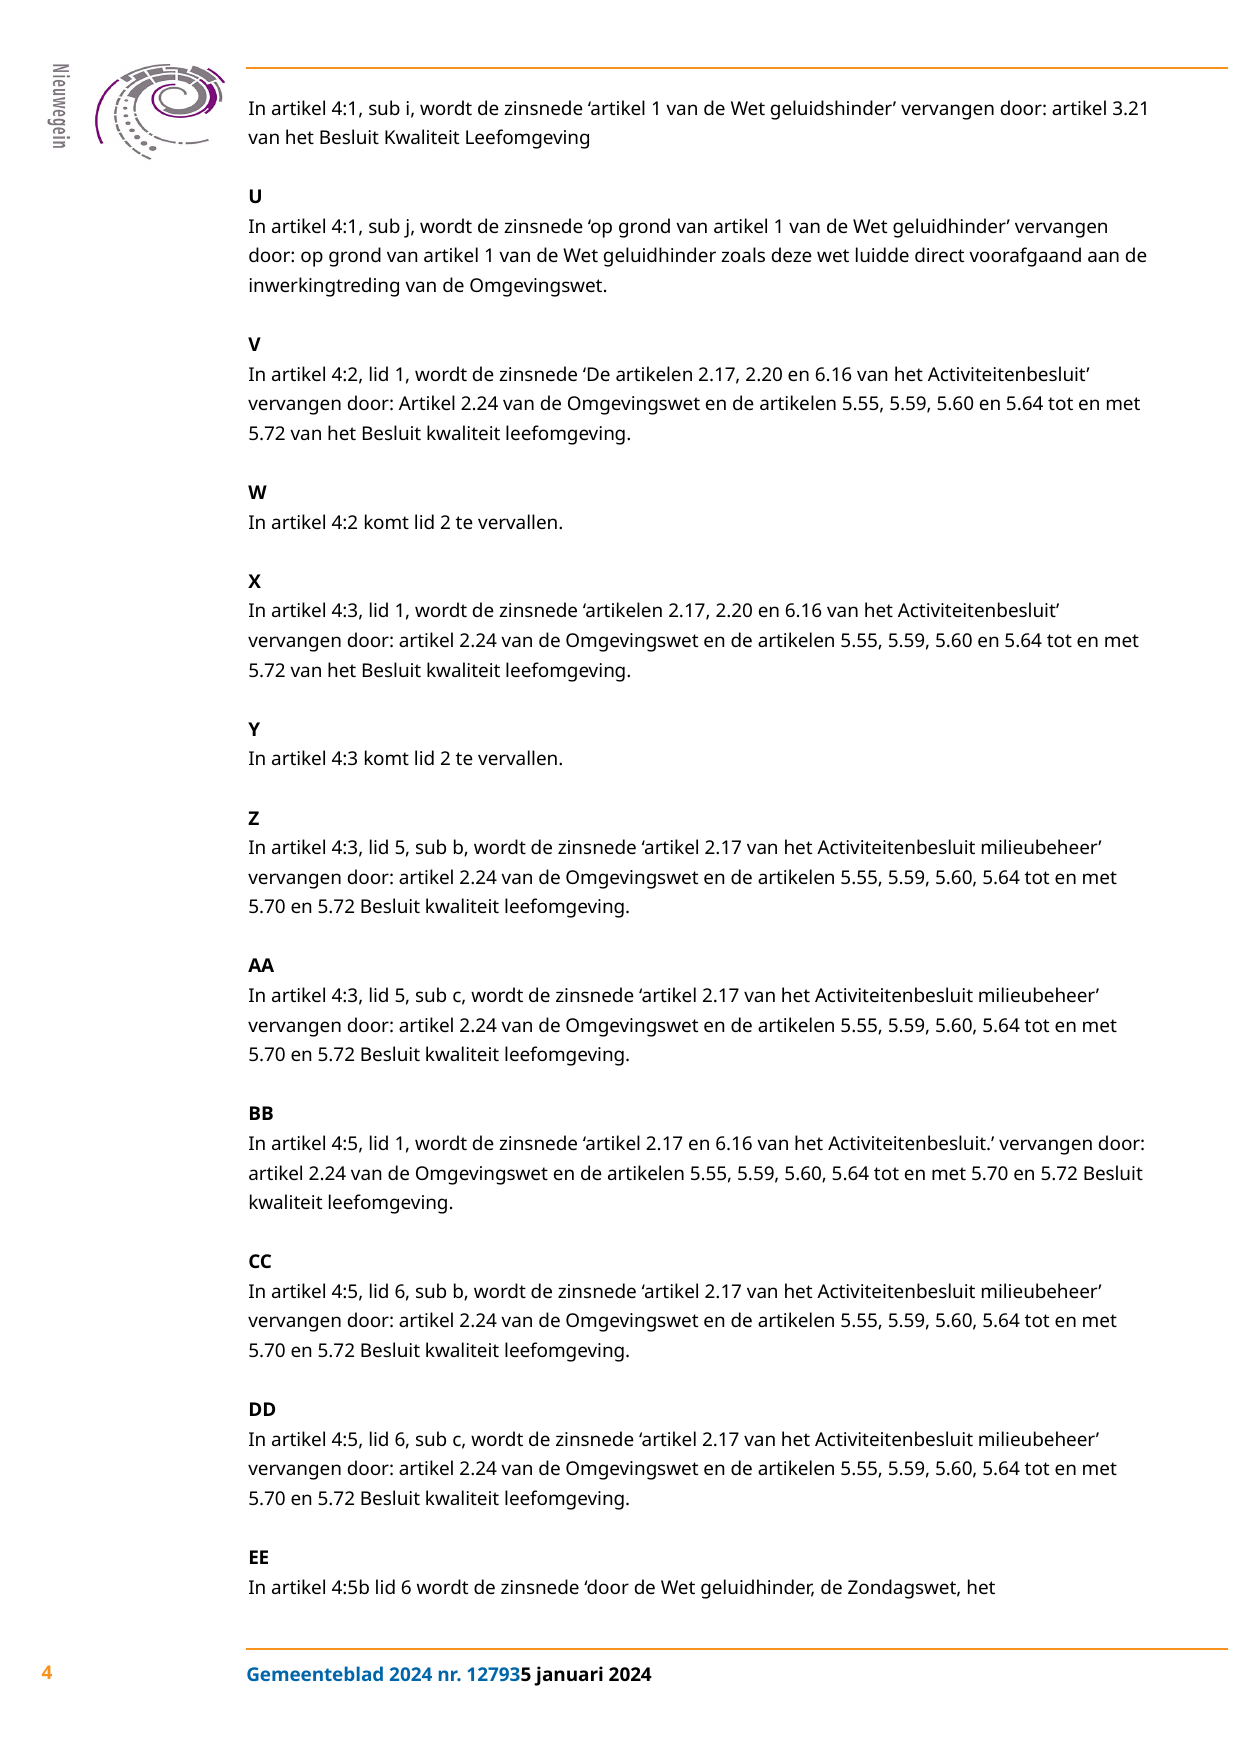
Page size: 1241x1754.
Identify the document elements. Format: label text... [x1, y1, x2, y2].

picture [41, 47, 231, 172]
text In artikel 4:5, lid 6, sub c, wordt de zinsnede ‘artikel 2.17 van het Activiteitenbesluit milieubeheer’ vervangen door: artikel 2.24 van de Omgevingswet en de artikelen 5.55, 5.59, 5.60, 5.64 tot en met 5.70 en 5.72 Besluit kwaliteit leefomgeving. [248, 1426, 1152, 1511]
text CC [248, 1248, 1152, 1274]
text In artikel 4:1, sub i, wordt de zinsnede ‘artikel 1 van de Wet geluidshinder’ vervangen door: artikel 3.21 van het Besluit Kwaliteit Leefomgeving [248, 95, 1152, 150]
text U [248, 183, 1152, 209]
text EE [248, 1544, 1152, 1570]
text In artikel 4:5, lid 1, wordt de zinsnede ‘artikel 2.17 en 6.16 van het Activiteitenbesluit.’ vervangen door: artikel 2.24 van de Omgevingswet en de artikelen 5.55, 5.59, 5.60, 5.64 tot en met 5.70 en 5.72 Besluit kwaliteit leefomgeving. [248, 1130, 1152, 1215]
text DD [248, 1396, 1152, 1422]
text In artikel 4:1, sub j, wordt de zinsnede ‘op grond van artikel 1 van de Wet geluidhinder’ vervangen door: op grond van artikel 1 van de Wet geluidhinder zoals deze wet luidde direct voorafgaand aan de inwerkingtreding van de Omgevingswet. [248, 213, 1152, 298]
text W [248, 479, 1152, 505]
text In artikel 4:3, lid 1, wordt de zinsnede ‘artikelen 2.17, 2.20 en 6.16 van het Activiteitenbesluit’ vervangen door: artikel 2.24 van de Omgevingswet en de artikelen 5.55, 5.59, 5.60 en 5.64 tot en met 5.72 van het Besluit kwaliteit leefomgeving. [248, 598, 1152, 683]
text In artikel 4:3, lid 5, sub c, wordt de zinsnede ‘artikel 2.17 van het Activiteitenbesluit milieubeheer’ vervangen door: artikel 2.24 van de Omgevingswet en de artikelen 5.55, 5.59, 5.60, 5.64 tot en met 5.70 en 5.72 Besluit kwaliteit leefomgeving. [248, 982, 1152, 1067]
text In artikel 4:5b lid 6 wordt de zinsnede ‘door de Wet geluidhinder, de Zondagswet, het [248, 1574, 1152, 1600]
text V [248, 331, 1152, 357]
text In artikel 4:5, lid 6, sub b, wordt de zinsnede ‘artikel 2.17 van het Activiteitenbesluit milieubeheer’ vervangen door: artikel 2.24 van de Omgevingswet en de artikelen 5.55, 5.59, 5.60, 5.64 tot en met 5.70 en 5.72 Besluit kwaliteit leefomgeving. [248, 1278, 1152, 1363]
text AA [248, 953, 1152, 978]
text In artikel 4:2, lid 1, wordt de zinsnede ‘De artikelen 2.17, 2.20 en 6.16 van het Activiteitenbesluit’ vervangen door: Artikel 2.24 van de Omgevingswet en de artikelen 5.55, 5.59, 5.60 en 5.64 tot en met 5.72 van het Besluit kwaliteit leefomgeving. [248, 361, 1152, 446]
text Z [248, 805, 1152, 831]
text BB [248, 1101, 1152, 1126]
text In artikel 4:2 komt lid 2 te vervallen. [248, 509, 1152, 535]
text X [248, 568, 1152, 594]
text In artikel 4:3, lid 5, sub b, wordt de zinsnede ‘artikel 2.17 van het Activiteitenbesluit milieubeheer’ vervangen door: artikel 2.24 van de Omgevingswet en de artikelen 5.55, 5.59, 5.60, 5.64 tot en met 5.70 en 5.72 Besluit kwaliteit leefomgeving. [248, 834, 1152, 919]
text Y [248, 716, 1152, 742]
text In artikel 4:3 komt lid 2 te vervallen. [248, 746, 1152, 771]
